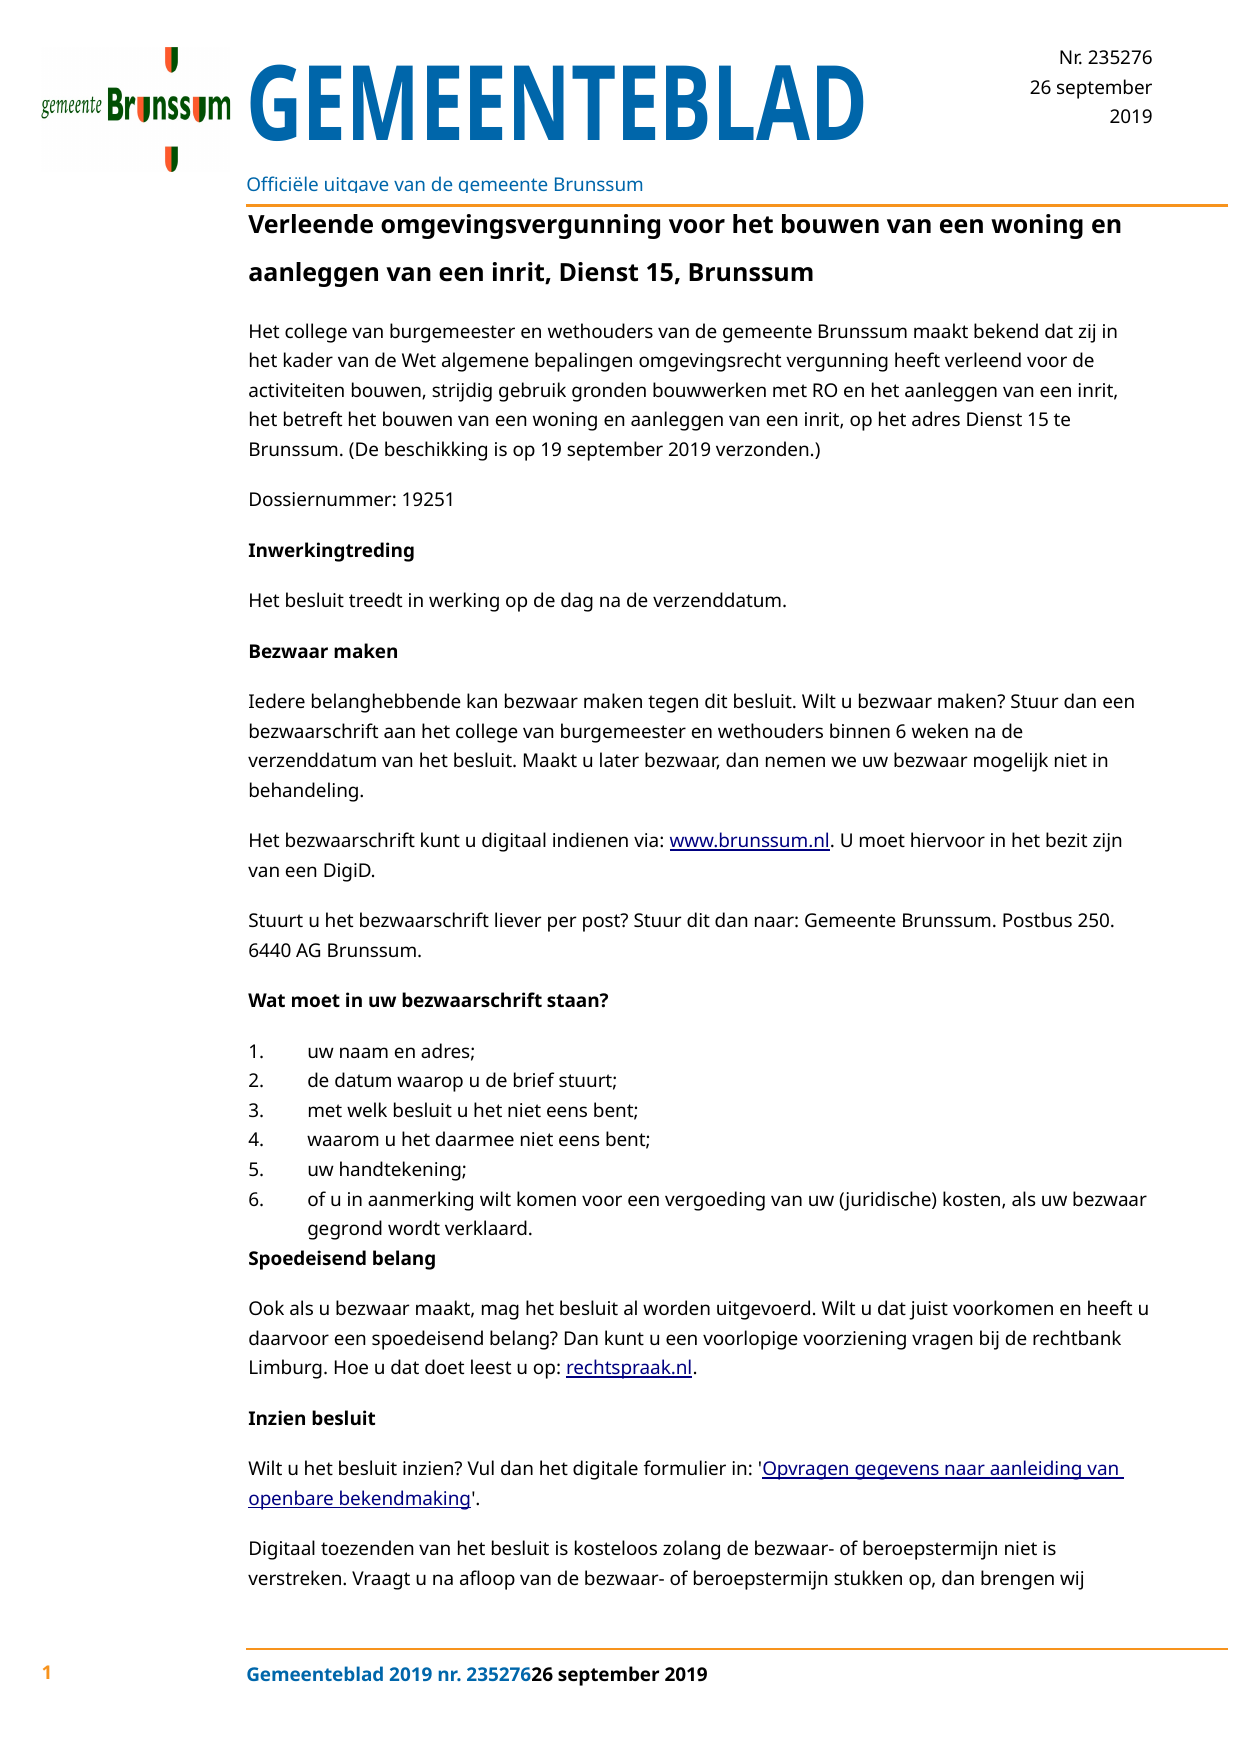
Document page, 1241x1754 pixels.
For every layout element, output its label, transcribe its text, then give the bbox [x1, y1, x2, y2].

text Inwerkingtreding [248, 537, 1152, 563]
text Inzien besluit [248, 1405, 1152, 1431]
text Verleende omgevingsvergunning voor het bouwen van een woning en aanleggen van een inrit, Dienst 15, Brunssum [248, 207, 1152, 288]
list uw naam en adres; [248, 1038, 1152, 1064]
list waarom u het daarmee niet eens bent; [248, 1127, 1152, 1152]
picture [41, 47, 231, 172]
text Wat moet in uw bezwaarschrift staan? [248, 987, 1152, 1013]
text Het college van burgemeester en wethouders van de gemeente Brunssum maakt bekend dat zij in het kader van de Wet algemene bepalingen omgevingsrecht vergunning heeft verleend voor de activiteiten bouwen, strijdig gebruik gronden bouwwerken met RO en het aanleggen van een inrit, het betreft het bouwen van een woning en aanleggen van een inrit, op het adres Dienst 15 te Brunssum. (De beschikking is op 19 september 2019 verzonden.) [248, 318, 1152, 462]
text Digitaal toezenden van het besluit is kosteloos zolang de bezwaar- of beroepstermijn niet is verstreken. Vraagt u na afloop van de bezwaar- of beroepstermijn stukken op, dan brengen wij [248, 1535, 1152, 1591]
list of u in aanmerking wilt komen voor een vergoeding van uw (juridische) kosten, als uw bezwaar gegrond wordt verklaard. [248, 1186, 1152, 1241]
text Het besluit treedt in werking op de dag na de verzenddatum. [248, 587, 1152, 613]
list uw handtekening; [248, 1156, 1152, 1182]
list de datum waarop u de brief stuurt; [248, 1067, 1152, 1093]
text Spoedeisend belang [248, 1245, 1152, 1271]
text Iedere belanghebbende kan bezwaar maken tegen dit besluit. Wilt u bezwaar maken? Stuur dan een bezwaarschrift aan het college van burgemeester en wethouders binnen 6 weken na de verzenddatum van het besluit. Maakt u later bezwaar, dan nemen we uw bezwaar mogelijk niet in behandeling. [248, 688, 1152, 803]
list met welk besluit u het niet eens bent; [248, 1097, 1152, 1123]
text Stuurt u het bezwaarschrift liever per post? Stuur dit dan naar: Gemeente Brunssum. Postbus 250. 6440 AG Brunssum. [248, 907, 1152, 963]
text Het bezwaarschrift kunt u digitaal indienen via: www.brunssum.nl. U moet hiervoor in het bezit zijn van een DigiD. [248, 827, 1152, 883]
text Ook als u bezwaar maakt, mag het besluit al worden uitgevoerd. Wilt u dat juist voorkomen en heeft u daarvoor een spoedeisend belang? Dan kunt u een voorlopige voorziening vragen bij de rechtbank Limburg. Hoe u dat doet leest u op: rechtspraak.nl. [248, 1295, 1152, 1380]
text Wilt u het besluit inzien? Vul dan het digitale formulier in: 'Opvragen gegevens naar aanleiding van openbare bekendmaking'. [248, 1455, 1152, 1511]
text Dossiernummer: 19251 [248, 487, 1152, 512]
text Bezwaar maken [248, 638, 1152, 664]
